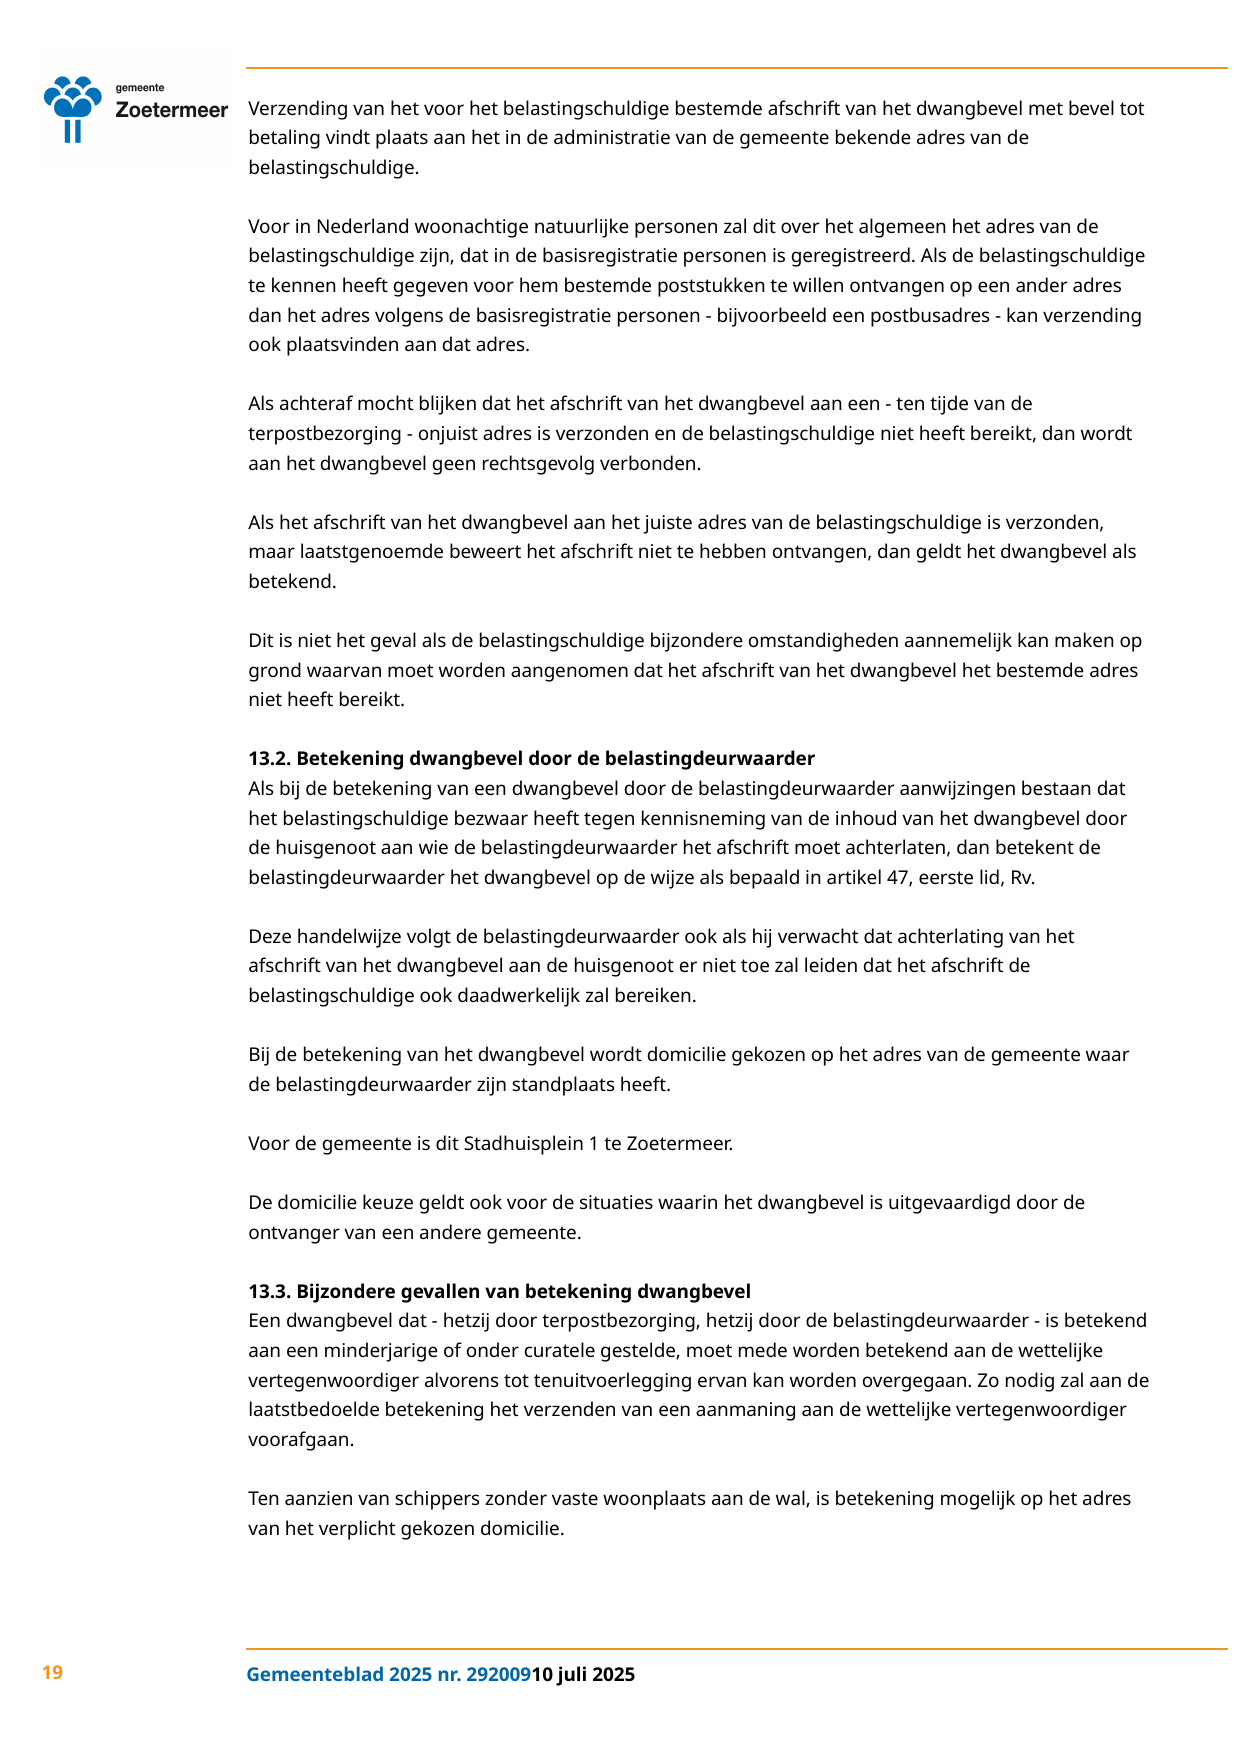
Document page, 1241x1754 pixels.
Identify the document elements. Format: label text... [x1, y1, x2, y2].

text Als het afschrift van het dwangbevel aan het juiste adres van de belastingschuldige is verzonden, maar laatstgenoemde beweert het afschrift niet te hebben ontvangen, dan geldt het dwangbevel als betekend. [248, 509, 1152, 594]
text Voor de gemeente is dit Stadhuisplein 1 te Zoetermeer. [248, 1130, 1152, 1156]
text Bij de betekening van het dwangbevel wordt domicilie gekozen op het adres van de gemeente waar de belastingdeurwaarder zijn standplaats heeft. [248, 1041, 1152, 1097]
text Als bij de betekening van een dwangbevel door de belastingdeurwaarder aanwijzingen bestaan dat het belastingschuldige bezwaar heeft tegen kennisneming van de inhoud van het dwangbevel door de huisgenoot aan wie de belastingdeurwaarder het afschrift moet achterlaten, dan betekent de belastingdeurwaarder het dwangbevel op de wijze als bepaald in artikel 47, eerste lid, Rv. [248, 775, 1152, 890]
text Ten aanzien van schippers zonder vaste woonplaats aan de wal, is betekening mogelijk op het adres van het verplicht gekozen domicilie. [248, 1485, 1152, 1541]
text Als achteraf mocht blijken dat het afschrift van het dwangbevel aan een - ten tijde van de terpostbezorging - onjuist adres is verzonden en de belastingschuldige niet heeft bereikt, dan wordt aan het dwangbevel geen rechtsgevolg verbonden. [248, 391, 1152, 476]
text Deze handelwijze volgt de belastingdeurwaarder ook als hij verwacht dat achterlating van het afschrift van het dwangbevel aan de huisgenoot er niet toe zal leiden dat het afschrift de belastingschuldige ook daadwerkelijk zal bereiken. [248, 923, 1152, 1008]
text De domicilie keuze geldt ook voor de situaties waarin het dwangbevel is uitgevaardigd door de ontvanger van een andere gemeente. [248, 1189, 1152, 1245]
text Een dwangbevel dat - hetzij door terpostbezorging, hetzij door de belastingdeurwaarder - is betekend aan een minderjarige of onder curatele gestelde, moet mede worden betekend aan de wettelijke vertegenwoordiger alvorens tot tenuitvoerlegging ervan kan worden overgegaan. Zo nodig zal aan de laatstbedoelde betekening het verzenden van een aanmaning aan de wettelijke vertegenwoordiger voorafgaan. [248, 1308, 1152, 1452]
text 13.3. Bijzondere gevallen van betekening dwangbevel [248, 1278, 1152, 1304]
picture [41, 47, 231, 172]
text Voor in Nederland woonachtige natuurlijke personen zal dit over het algemeen het adres van de belastingschuldige zijn, dat in de basisregistratie personen is geregistreerd. Als de belastingschuldige te kennen heeft gegeven voor hem bestemde poststukken te willen ontvangen op een ander adres dan het adres volgens de basisregistratie personen - bijvoorbeeld een postbusadres - kan verzending ook plaatsvinden aan dat adres. [248, 213, 1152, 357]
text Dit is niet het geval als de belastingschuldige bijzondere omstandigheden aannemelijk kan maken op grond waarvan moet worden aangenomen dat het afschrift van het dwangbevel het bestemde adres niet heeft bereikt. [248, 627, 1152, 712]
text Verzending van het voor het belastingschuldige bestemde afschrift van het dwangbevel met bevel tot betaling vindt plaats aan het in de administratie van de gemeente bekende adres van de belastingschuldige. [248, 95, 1152, 180]
text 13.2. Betekening dwangbevel door de belastingdeurwaarder [248, 746, 1152, 771]
